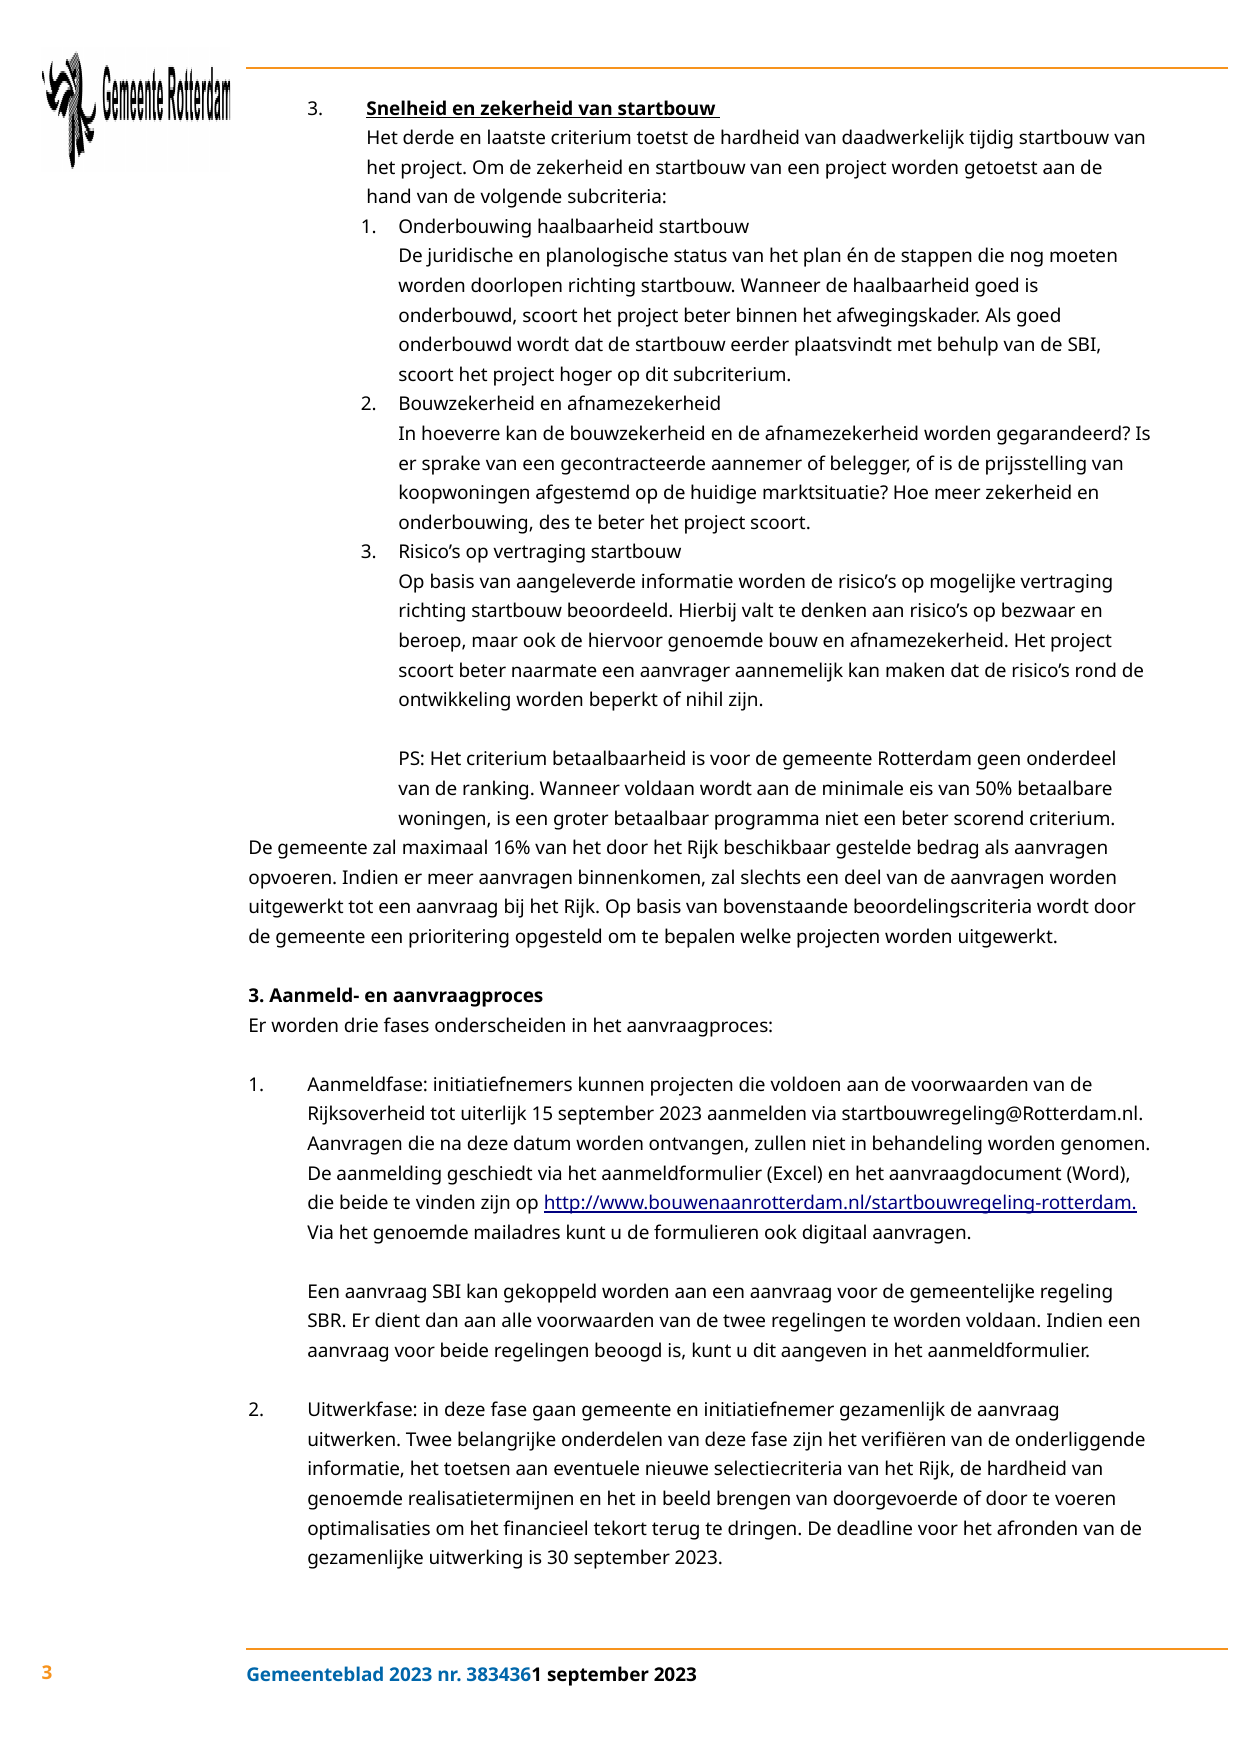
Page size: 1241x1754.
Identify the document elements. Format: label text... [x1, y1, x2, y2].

list Het derde en laatste criterium toetst de hardheid van daadwerkelijk tijdig startbouw van het project. Om de zekerheid en startbouw van een project worden getoetst aan de hand van de volgende subcriteria: [307, 124, 1152, 209]
text De gemeente zal maximaal 16% van het door het Rijk beschikbaar gestelde bedrag als aanvragen opvoeren. Indien er meer aanvragen binnenkomen, zal slechts een deel van de aanvragen worden uitgewerkt tot een aanvraag bij het Rijk. Op basis van bovenstaande beoordelingscriteria wordt door de gemeente een prioritering opgesteld om te bepalen welke projecten worden uitgewerkt. [248, 834, 1152, 949]
list Een aanvraag SBI kan gekoppeld worden aan een aanvraag voor de gemeentelijke regeling SBR. Er dient dan aan alle voorwaarden van de twee regelingen te worden voldaan. Indien een aanvraag voor beide regelingen beoogd is, kunt u dit aangeven in het aanmeldformulier. [248, 1278, 1152, 1363]
list In hoeverre kan de bouwzekerheid en de afnamezekerheid worden gegarandeerd? Is er sprake van een gecontracteerde aannemer of belegger, of is de prijsstelling van koopwoningen afgestemd op de huidige marktsituatie? Hoe meer zekerheid en onderbouwing, des te beter het project scoort. [361, 420, 1152, 535]
list De juridische en planologische status van het plan én de stappen die nog moeten worden doorlopen richting startbouw. Wanneer de haalbaarheid goed is onderbouwd, scoort het project beter binnen het afwegingskader. Als goed onderbouwd wordt dat de startbouw eerder plaatsvindt met behulp van de SBI, scoort het project hoger op dit subcriterium. [361, 243, 1152, 387]
text 3. Aanmeld- en aanvraagproces [248, 982, 1152, 1008]
list PS: Het criterium betaalbaarheid is voor de gemeente Rotterdam geen onderdeel van de ranking. Wanneer voldaan wordt aan de minimale eis van 50% betaalbare woningen, is een groter betaalbaar programma niet een beter scorend criterium. [361, 746, 1152, 831]
list Snelheid en zekerheid van startbouw [307, 95, 1152, 121]
list Bouwzekerheid en afnamezekerheid [361, 391, 1152, 416]
list Uitwerkfase: in deze fase gaan gemeente en initiatiefnemer gezamenlijk de aanvraag uitwerken. Twee belangrijke onderdelen van deze fase zijn het verifiëren van de onderliggende informatie, het toetsen aan eventuele nieuwe selectiecriteria van het Rijk, de hardheid van genoemde realisatietermijnen en het in beeld brengen van doorgevoerde of door te voeren optimalisaties om het financieel tekort terug te dringen. De deadline voor het afronden van de gezamenlijke uitwerking is 30 september 2023. [248, 1396, 1152, 1570]
list Onderbouwing haalbaarheid startbouw [361, 213, 1152, 239]
text Er worden drie fases onderscheiden in het aanvraagproces: [248, 1012, 1152, 1038]
picture [41, 47, 231, 172]
list Op basis van aangeleverde informatie worden de risico’s op mogelijke vertraging richting startbouw beoordeeld. Hierbij valt te denken aan risico’s op bezwaar en beroep, maar ook de hiervoor genoemde bouw en afnamezekerheid. Het project scoort beter naarmate een aanvrager aannemelijk kan maken dat de risico’s rond de ontwikkeling worden beperkt of nihil zijn. [361, 568, 1152, 712]
list Risico’s op vertraging startbouw [361, 538, 1152, 564]
list Aanmeldfase: initiatiefnemers kunnen projecten die voldoen aan de voorwaarden van de Rijksoverheid tot uiterlijk 15 september 2023 aanmelden via startbouwregeling@Rotterdam.nl. Aanvragen die na deze datum worden ontvangen, zullen niet in behandeling worden genomen. De aanmelding geschiedt via het aanmeldformulier (Excel) en het aanvraagdocument (Word), die beide te vinden zijn op http://www.bouwenaanrotterdam.nl/startbouwregeling-rotterdam. Via het genoemde mailadres kunt u de formulieren ook digitaal aanvragen. [248, 1071, 1152, 1245]
